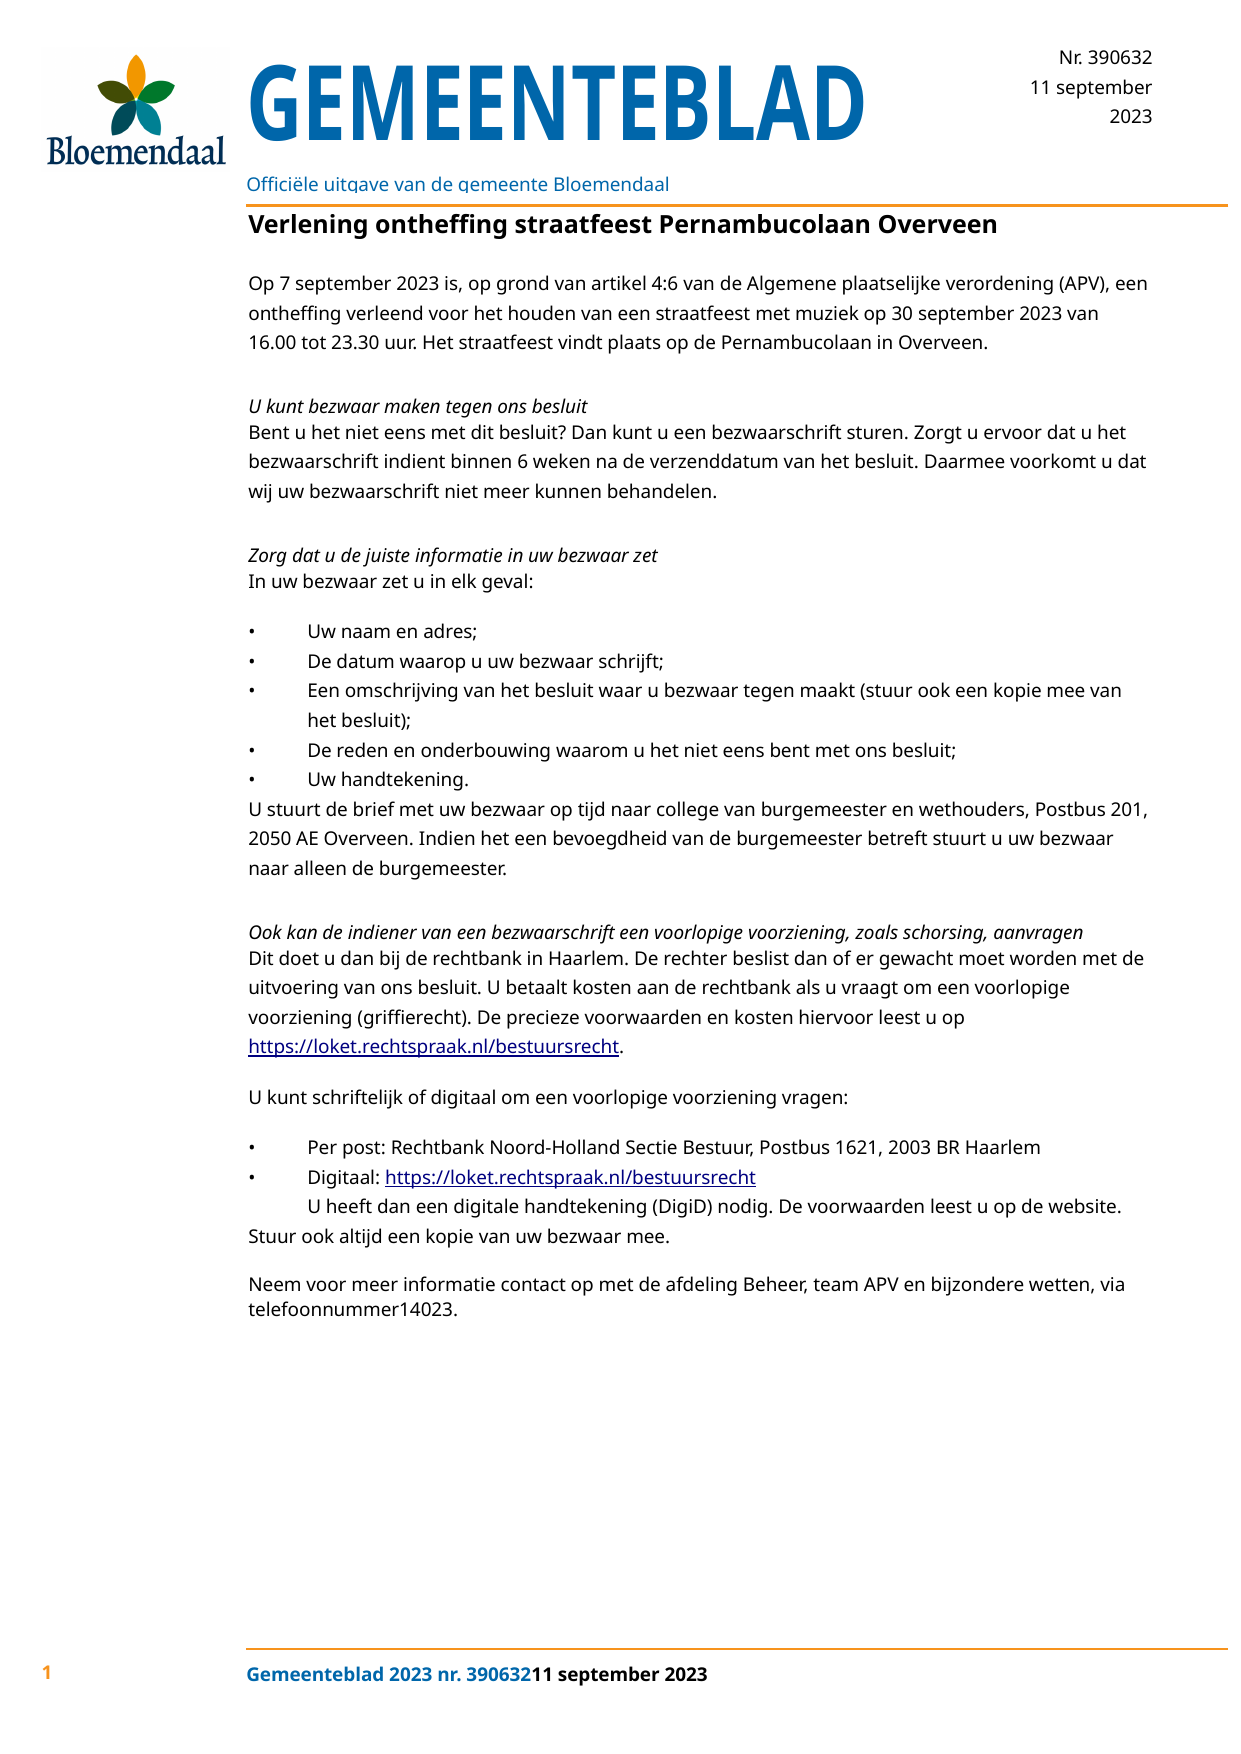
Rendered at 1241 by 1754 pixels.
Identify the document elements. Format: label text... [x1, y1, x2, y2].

list Per post: Rechtbank Noord-Holland Sectie Bestuur, Postbus 1621, 2003 BR Haarlem [248, 1134, 1152, 1160]
list Uw handtekening. [248, 766, 1152, 792]
text In uw bezwaar zet u in elk geval: [248, 568, 1152, 594]
list De reden en onderbouwing waarom u het niet eens bent met ons besluit; [248, 737, 1152, 762]
text U stuurt de brief met uw bezwaar op tijd naar college van burgemeester en wethouders, Postbus 201, 2050 AE Overveen. Indien het een bevoegdheid van de burgemeester betreft stuurt u uw bezwaar naar alleen de burgemeester. [248, 796, 1152, 881]
text U kunt schriftelijk of digitaal om een voorlopige voorziening vragen: [248, 1084, 1152, 1110]
picture [41, 47, 231, 172]
text U kunt bezwaar maken tegen ons besluit [248, 393, 1152, 419]
list Digitaal: https://loket.rechtspraak.nl/bestuursrecht [248, 1164, 1152, 1190]
text Op 7 september 2023 is, op grond van artikel 4:6 van de Algemene plaatselijke verordening (APV), een ontheffing verleend voor het houden van een straatfeest met muziek op 30 september 2023 van 16.00 tot 23.30 uur. Het straatfeest vindt plaats op de Pernambucolaan in Overveen. [248, 270, 1152, 355]
list U heeft dan een digitale handtekening (DigiD) nodig. De voorwaarden leest u op de website. [248, 1193, 1152, 1219]
text Bent u het niet eens met dit besluit? Dan kunt u een bezwaarschrift sturen. Zorgt u ervoor dat u het bezwaarschrift indient binnen 6 weken na de verzenddatum van het besluit. Daarmee voorkomt u dat wij uw bezwaarschrift niet meer kunnen behandelen. [248, 419, 1152, 504]
list Een omschrijving van het besluit waar u bezwaar tegen maakt (stuur ook een kopie mee van het besluit); [248, 678, 1152, 733]
list De datum waarop u uw bezwaar schrijft; [248, 648, 1152, 674]
text Neem voor meer informatie contact op met de afdeling Beheer, team APV en bijzondere wetten, via telefoonnummer14023. [248, 1271, 1152, 1322]
text Stuur ook altijd een kopie van uw bezwaar mee. [248, 1223, 1152, 1249]
text Dit doet u dan bij de rechtbank in Haarlem. De rechter beslist dan of er gewacht moet worden met de uitvoering van ons besluit. U betaalt kosten aan de rechtbank als u vraagt om een voorlopige voorziening (griffierecht). De precieze voorwaarden en kosten hiervoor leest u op https://loket.rechtspraak.nl/bestuursrecht. [248, 945, 1152, 1059]
list Uw naam en adres; [248, 618, 1152, 644]
text Zorg dat u de juiste informatie in uw bezwaar zet [248, 542, 1152, 568]
text Ook kan de indiener van een bezwaarschrift een voorlopige voorziening, zoals schorsing, aanvragen [248, 919, 1152, 945]
text Verlening ontheffing straatfeest Pernambucolaan Overveen [248, 207, 1152, 241]
